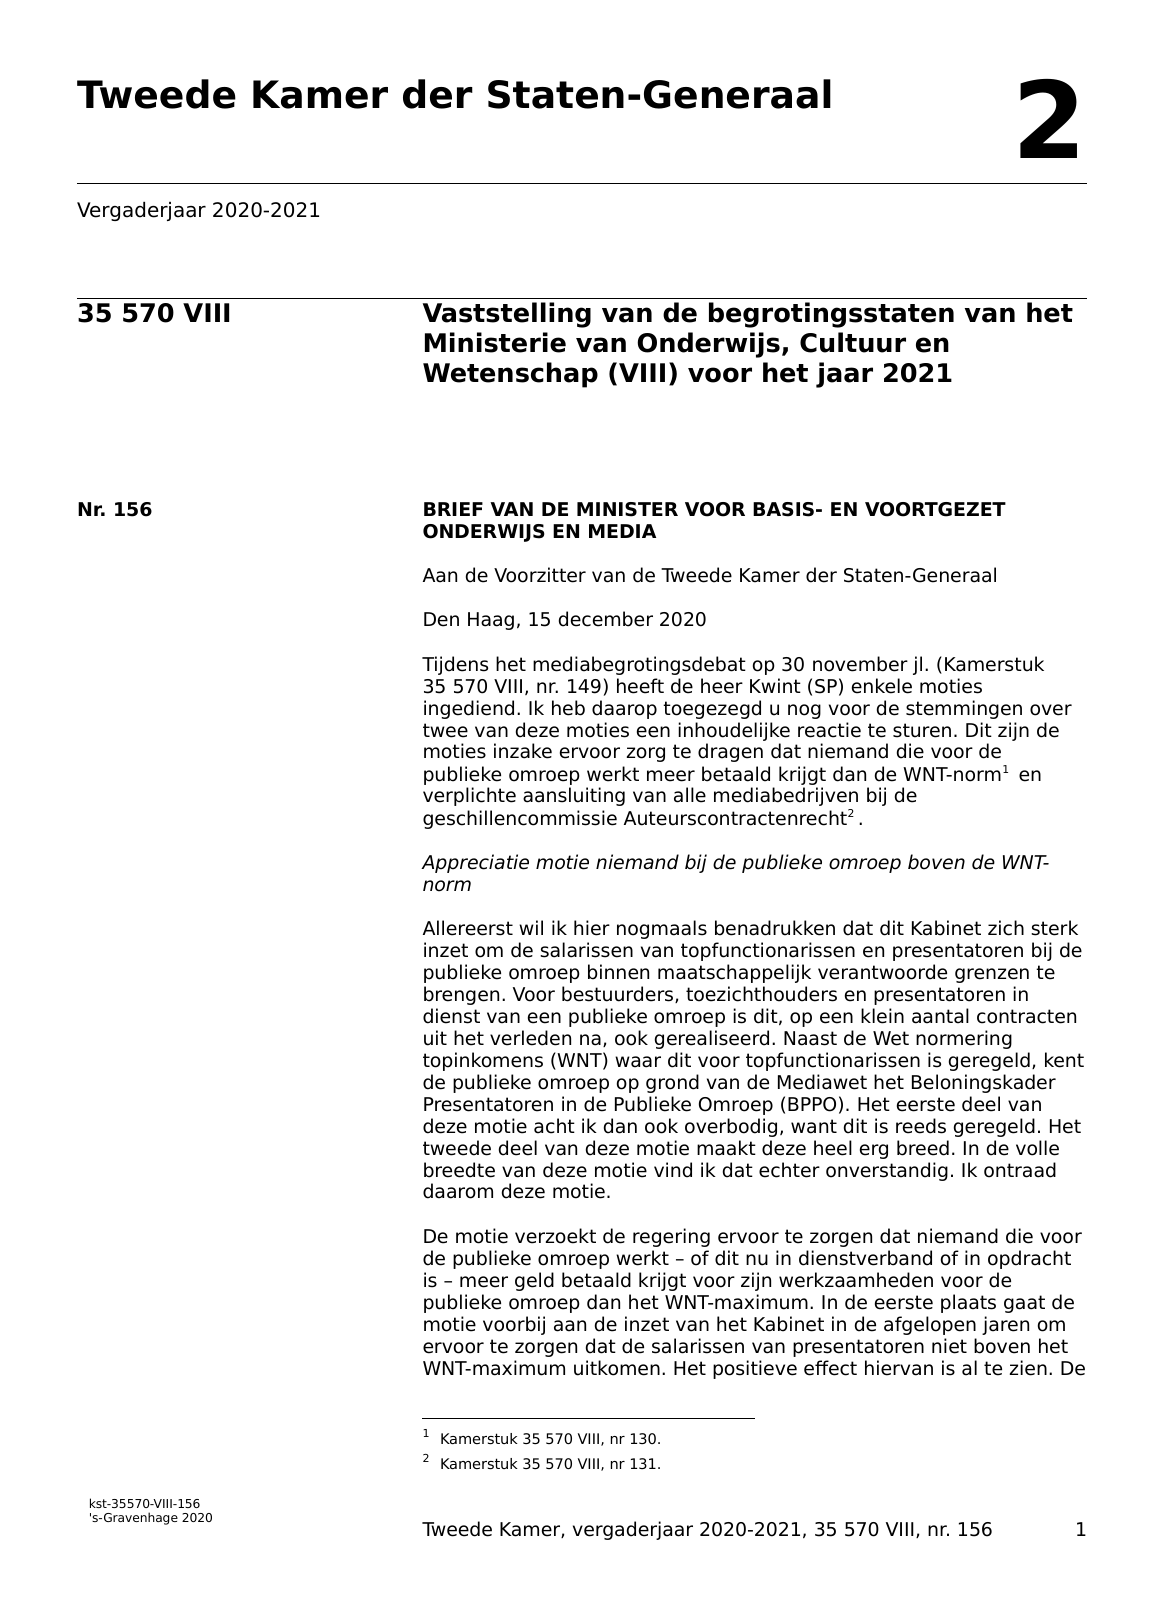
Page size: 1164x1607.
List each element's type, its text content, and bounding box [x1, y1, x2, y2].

text Aan de Voorzitter van de Tweede Kamer der Staten-Generaal [422, 565, 1087, 587]
text Tijdens het mediabegrotingsdebat op 30 november jl. (Kamerstuk 35 570 VIII, nr. 149) heeft de heer Kwint (SP) enkele moties ingediend. Ik heb daarop toegezegd u nog voor de stemmingen over twee van deze moties een inhoudelijke reactie te sturen. Dit zijn de moties inzake ervoor zorg te dragen dat niemand die voor de publieke omroep werkt meer betaald krijgt dan de WNT-norm en verplichte aansluiting van alle mediabedrijven bij de geschillencommissie Auteurscontractenrecht. [422, 653, 1087, 829]
text 's-Gravenhage 2020 [88, 1511, 323, 1525]
table_header Tweede Kamer der Staten-Generaal [77, 59, 886, 183]
text kst-35570-VIII-156 [88, 1497, 323, 1511]
subtitle 35 570 VIII Vaststelling van de begrotingsstaten van het Ministerie van Onderwijs, Cultuur en Wetenschap (VIII) voor het jaar 2021 [77, 299, 1087, 388]
text Kamerstuk 35 570 VIII, nr 130. [422, 1427, 1087, 1449]
table_cell Vergaderjaar 2020-2021 [77, 184, 1087, 298]
subtitle Appreciatie motie niemand bij de publieke omroep boven de WNT-norm [422, 852, 1087, 896]
text Allereerst wil ik hier nogmaals benadrukken dat dit Kabinet zich sterk inzet om de salarissen van topfunctionarissen en presentatoren bij de publieke omroep binnen maatschappelijk verantwoorde grenzen te brengen. Voor bestuurders, toezichthouders en presentatoren in dienst van een publieke omroep is dit, op een klein aantal contracten uit het verleden na, ook gerealiseerd. Naast de Wet normering topinkomens (WNT) waar dit voor topfunctionarissen is geregeld, kent de publieke omroep op grond van de Mediawet het Beloningskader Presentatoren in de Publieke Omroep (BPPO). Het eerste deel van deze motie acht ik dan ook overbodig, want dit is reeds geregeld. Het tweede deel van deze motie maakt deze heel erg breed. In de volle breedte van deze motie vind ik dat echter onverstandig. Ik ontraad daarom deze motie. [422, 918, 1087, 1203]
text Kamerstuk 35 570 VIII, nr 131. [422, 1452, 1087, 1474]
text De motie verzoekt de regering ervoor te zorgen dat niemand die voor de publieke omroep werkt – of dit nu in dienstverband of in opdracht is – meer geld betaald krijgt voor zijn werkzaamheden voor de publieke omroep dan het WNT-maximum. In de eerste plaats gaat de motie voorbij aan de inzet van het Kabinet in de afgelopen jaren om ervoor te zorgen dat de salarissen van presentatoren niet boven het WNT-maximum uitkomen. Het positieve effect hiervan is al te zien. De [422, 1226, 1087, 1379]
text Den Haag, 15 december 2020 [422, 609, 1087, 631]
subtitle Nr. 156 BRIEF VAN DE MINISTER VOOR BASIS- EN VOORTGEZET ONDERWIJS EN MEDIA [77, 499, 1087, 543]
table_header 2 [886, 59, 1087, 183]
